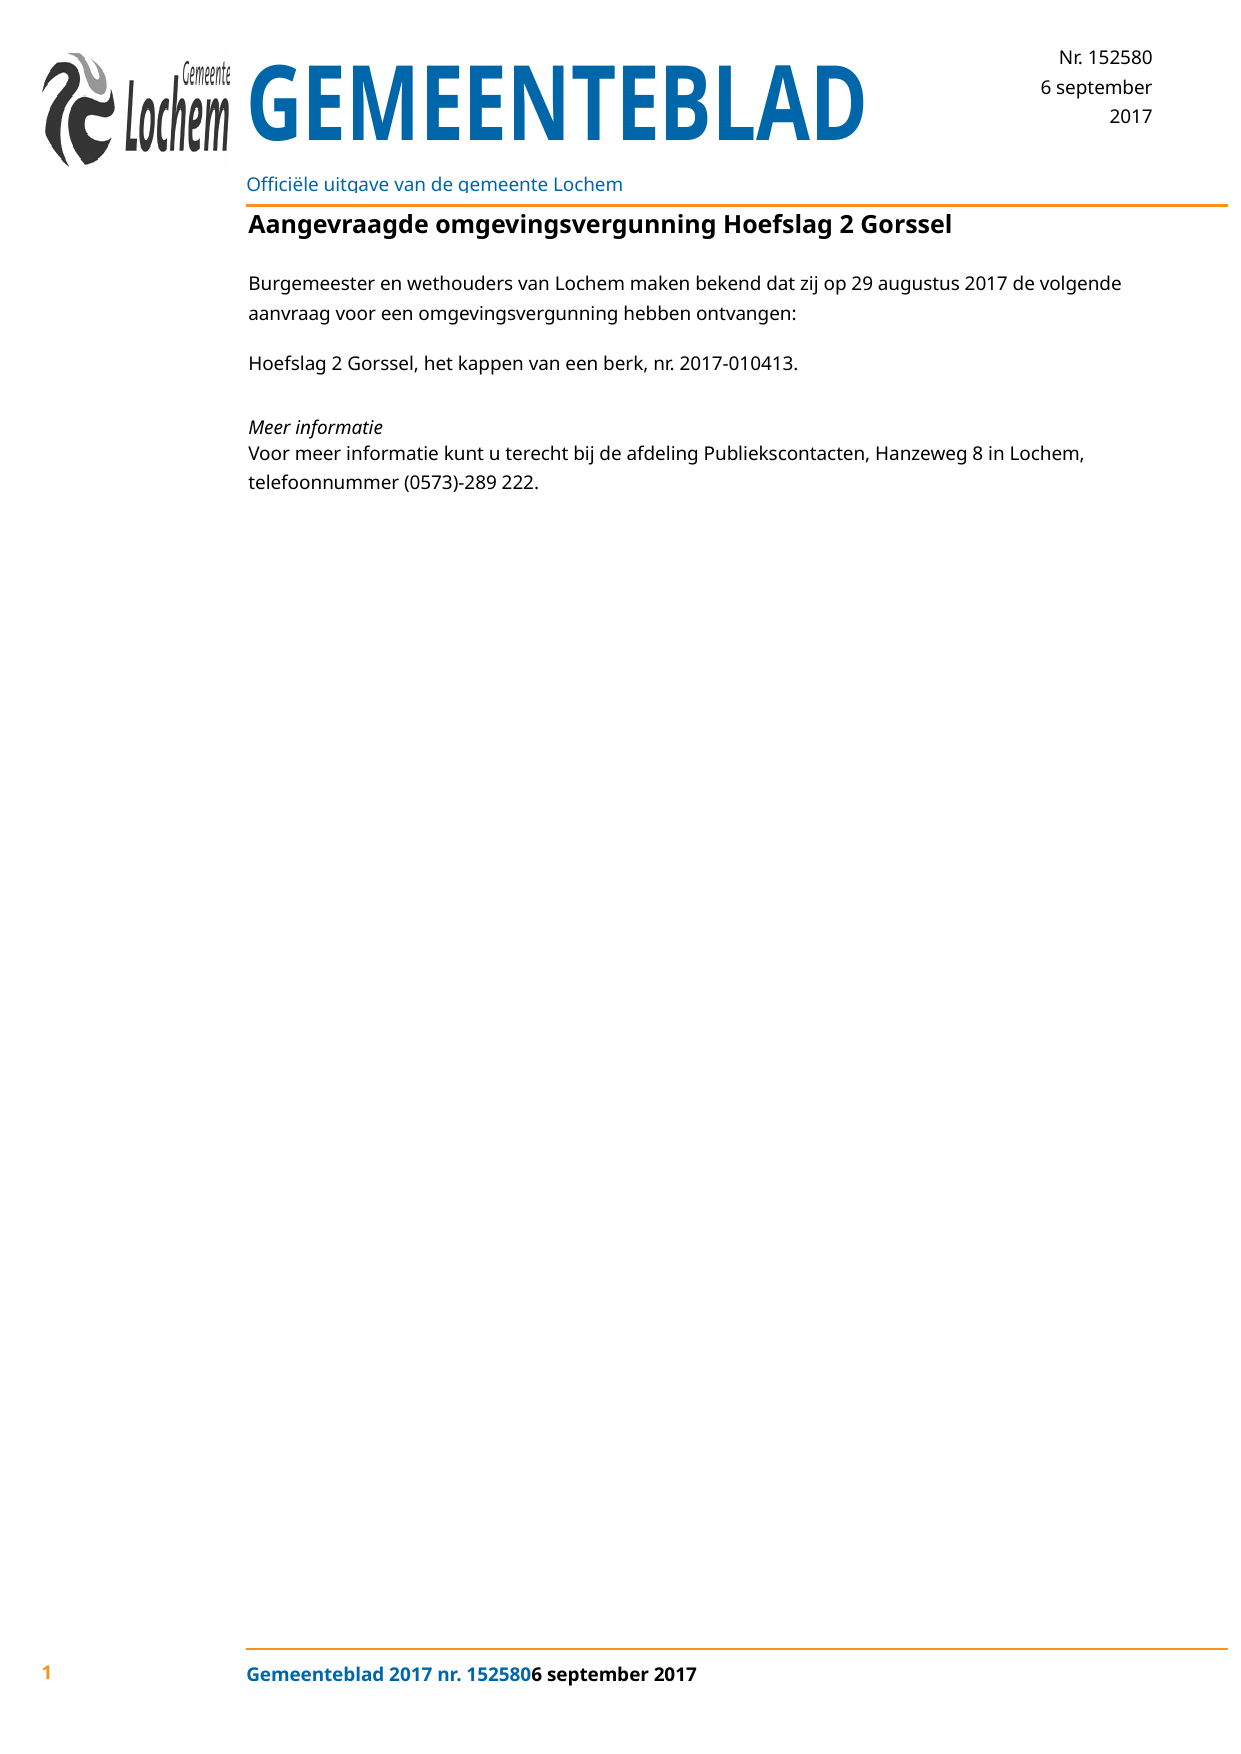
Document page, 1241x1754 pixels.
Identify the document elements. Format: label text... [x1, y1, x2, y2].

picture [41, 47, 231, 172]
text Burgemeester en wethouders van Lochem maken bekend dat zij op 29 augustus 2017 de volgende aanvraag voor een omgevingsvergunning hebben ontvangen: [248, 270, 1152, 326]
text Aangevraagde omgevingsvergunning Hoefslag 2 Gorssel [248, 207, 1152, 241]
text Voor meer informatie kunt u terecht bij de afdeling Publiekscontacten, Hanzeweg 8 in Lochem, telefoonnummer (0573)-289 222. [248, 440, 1152, 495]
text Hoefslag 2 Gorssel, het kappen van een berk, nr. 2017-010413. [248, 350, 1152, 376]
text Meer informatie [248, 414, 1152, 440]
